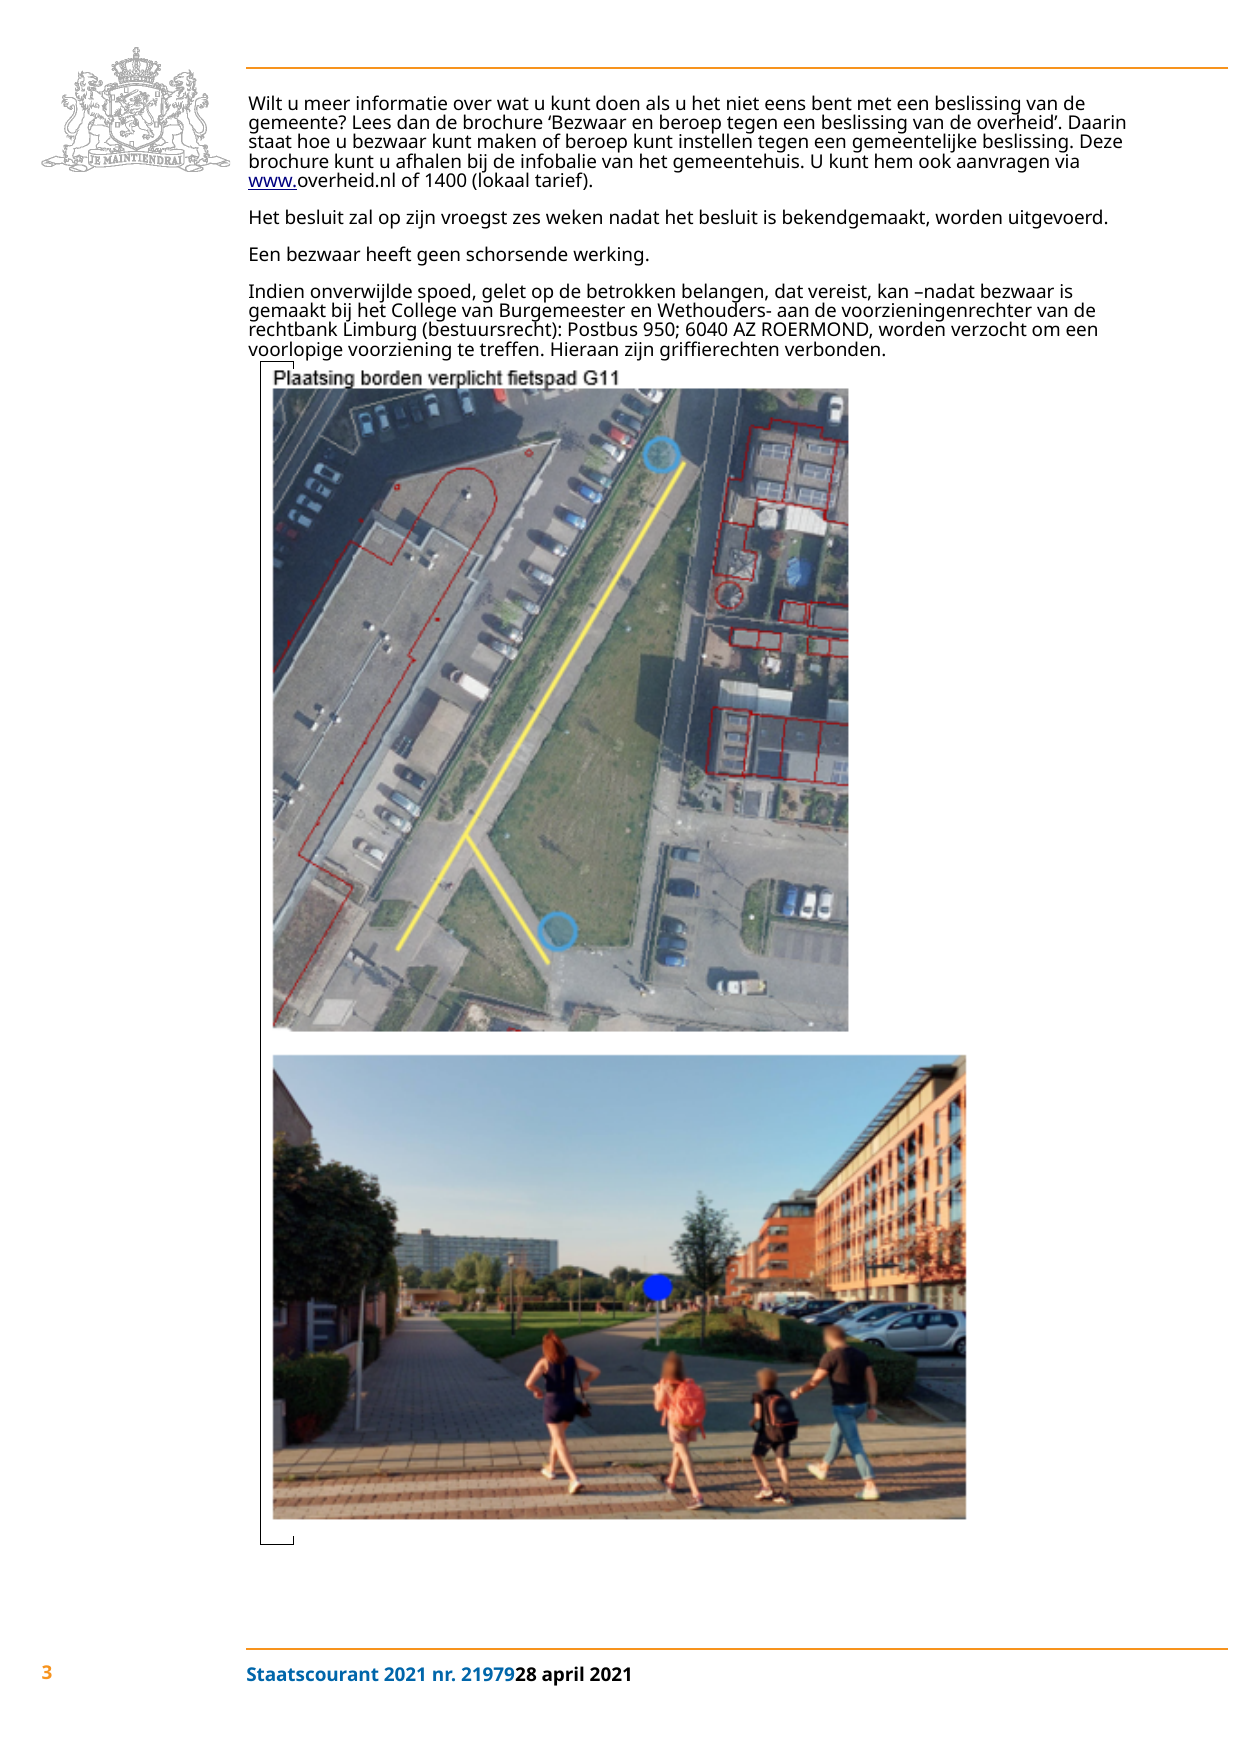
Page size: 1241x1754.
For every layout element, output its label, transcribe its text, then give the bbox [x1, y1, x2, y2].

text Een bezwaar heeft geen schorsende werking. [248, 246, 1152, 265]
text Indien onverwijlde spoed, gelet op de betrokken belangen, dat vereist, kan –nadat bezwaar is gemaakt bij het College van Burgemeester en Wethouders- aan de voorzieningenrechter van de rechtbank Limburg (bestuursrecht): Postbus 950; 6040 AZ ROERMOND, worden verzocht om een voorlopige voorziening te treffen. Hieraan zijn griffierechten verbonden. [248, 283, 1152, 360]
picture [41, 47, 231, 172]
text Wilt u meer informatie over wat u kunt doen als u het niet eens bent met een beslissing van de gemeente? Lees dan de brochure ‘Bezwaar en beroep tegen een beslissing van de overheid’. Daarin staat hoe u bezwaar kunt maken of beroep kunt instellen tegen een gemeentelijke beslissing. Deze brochure kunt u afhalen bij de infobalie van het gemeentehuis. U kunt hem ook aanvragen via www.overheid.nl of 1400 (lokaal tarief). [248, 95, 1152, 191]
text Het besluit zal op zijn vroegst zes weken nadat het besluit is bekendgemaakt, worden uitgevoerd. [248, 209, 1152, 228]
picture [268, 369, 1008, 1536]
